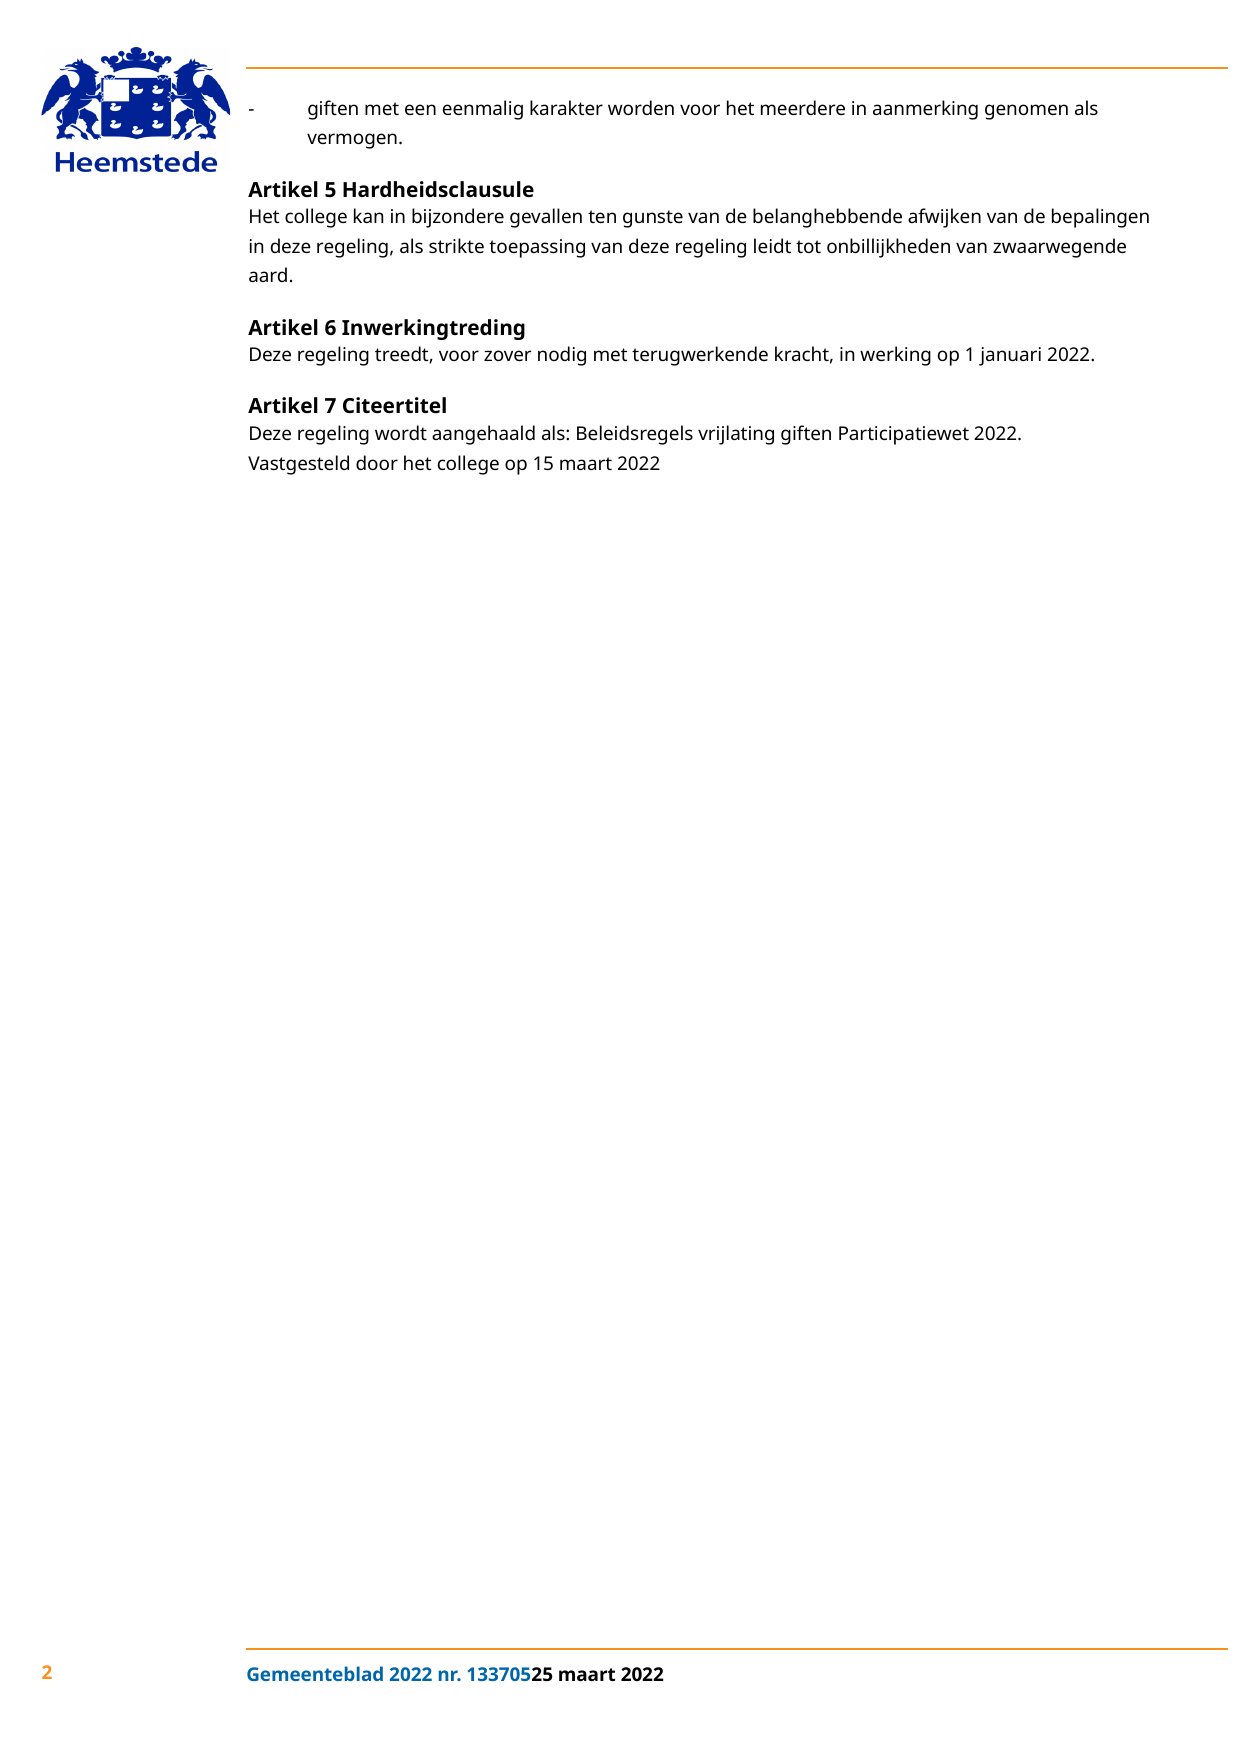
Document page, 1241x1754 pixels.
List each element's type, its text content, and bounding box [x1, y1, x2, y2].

text Deze regeling wordt aangehaald als: Beleidsregels vrijlating giften Participatiewet 2022. [248, 420, 1152, 446]
text Artikel 5 Hardheidsclausule [248, 175, 1152, 203]
picture [41, 47, 231, 172]
text Het college kan in bijzondere gevallen ten gunste van de belanghebbende afwijken van de bepalingen in deze regeling, als strikte toepassing van deze regeling leidt tot onbillijkheden van zwaarwegende aard. [248, 203, 1152, 288]
list giften met een eenmalig karakter worden voor het meerdere in aanmerking genomen als vermogen. [248, 95, 1152, 150]
text Deze regeling treedt, voor zover nodig met terugwerkende kracht, in werking op 1 januari 2022. [248, 341, 1152, 367]
text Vastgesteld door het college op 15 maart 2022 [248, 450, 1152, 475]
text Artikel 6 Inwerkingtreding [248, 313, 1152, 341]
text Artikel 7 Citeertitel [248, 392, 1152, 420]
